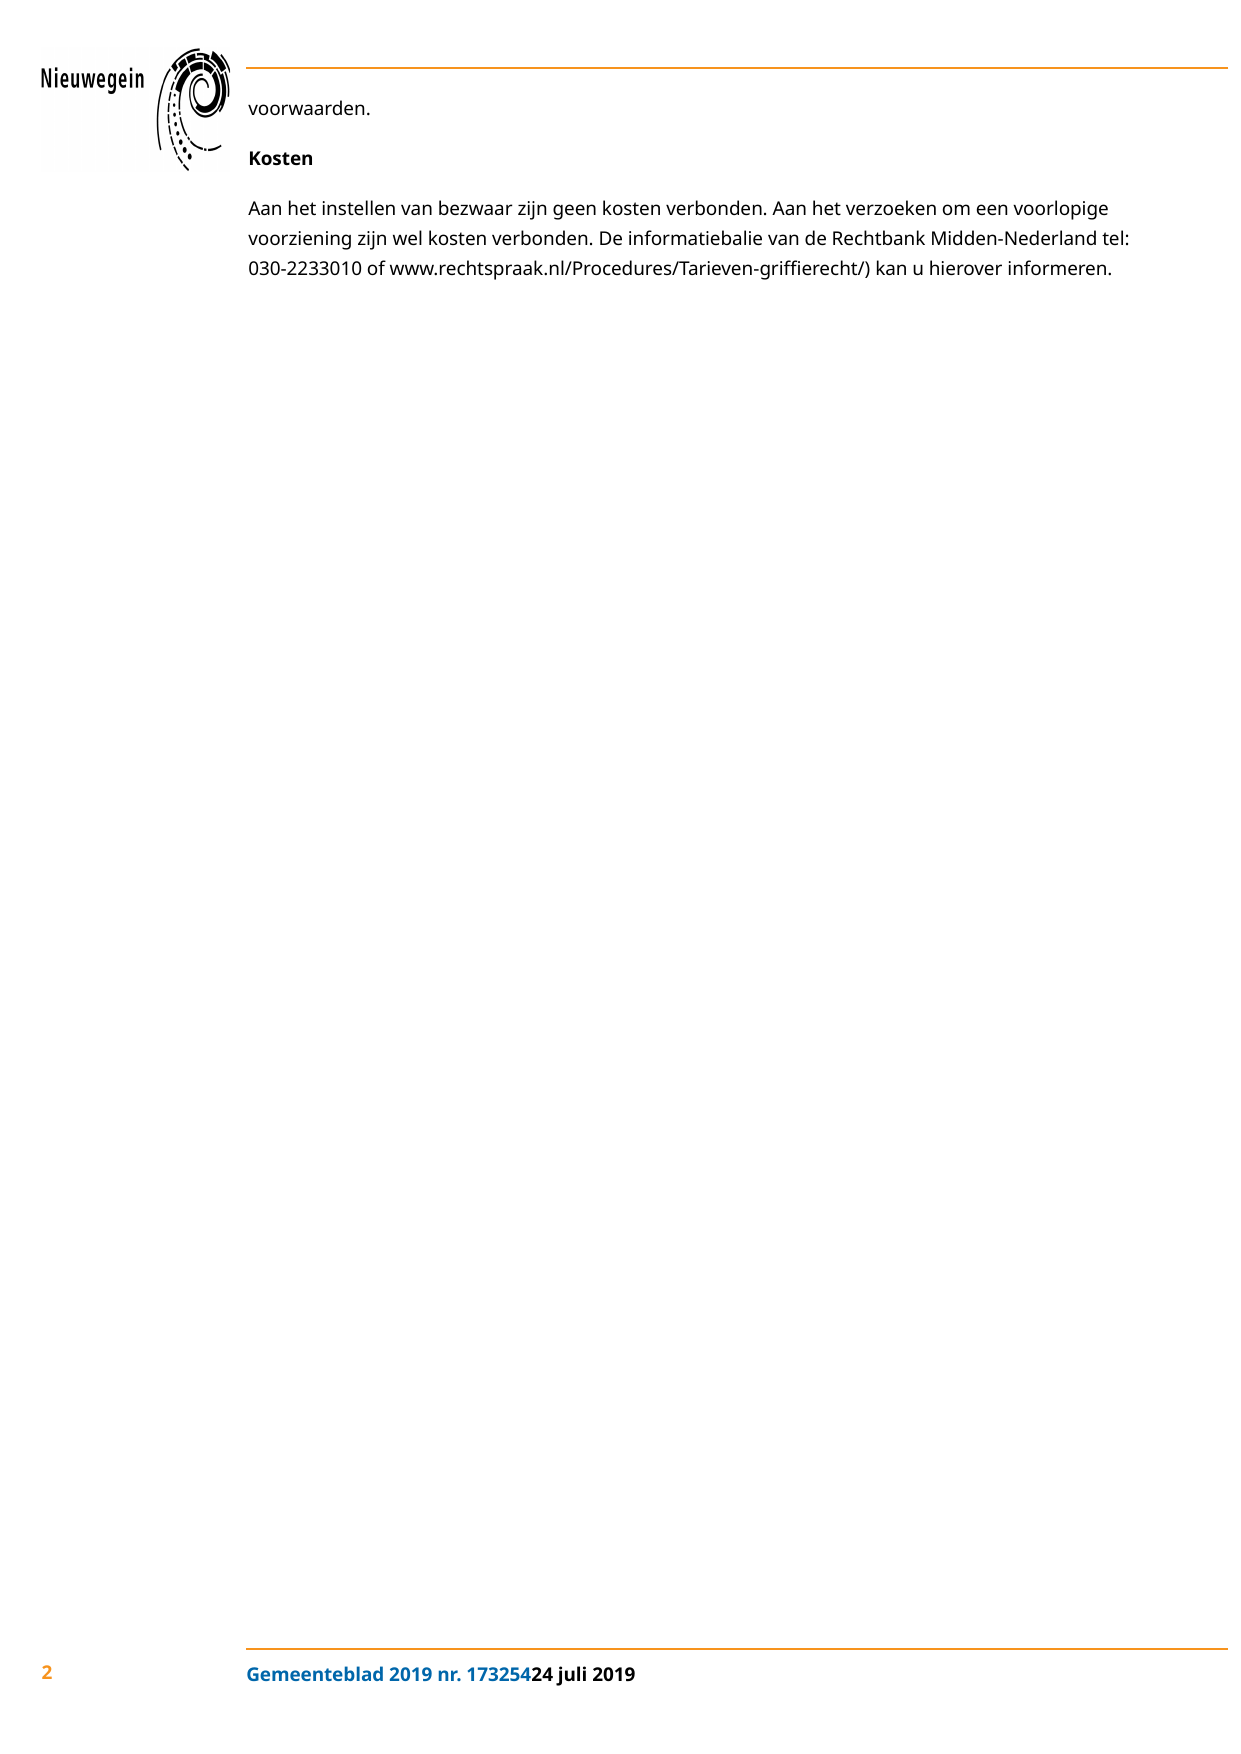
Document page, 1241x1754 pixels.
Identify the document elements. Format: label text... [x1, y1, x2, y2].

picture [41, 47, 231, 172]
text Aan het instellen van bezwaar zijn geen kosten verbonden. Aan het verzoeken om een voorlopige voorziening zijn wel kosten verbonden. De informatiebalie van de Rechtbank Midden-Nederland tel: 030-2233010 of www.rechtspraak.nl/Procedures/Tarieven-griffierecht/) kan u hierover informeren. [248, 196, 1152, 281]
text voorwaarden. [248, 95, 1152, 121]
text Kosten [248, 145, 1152, 171]
